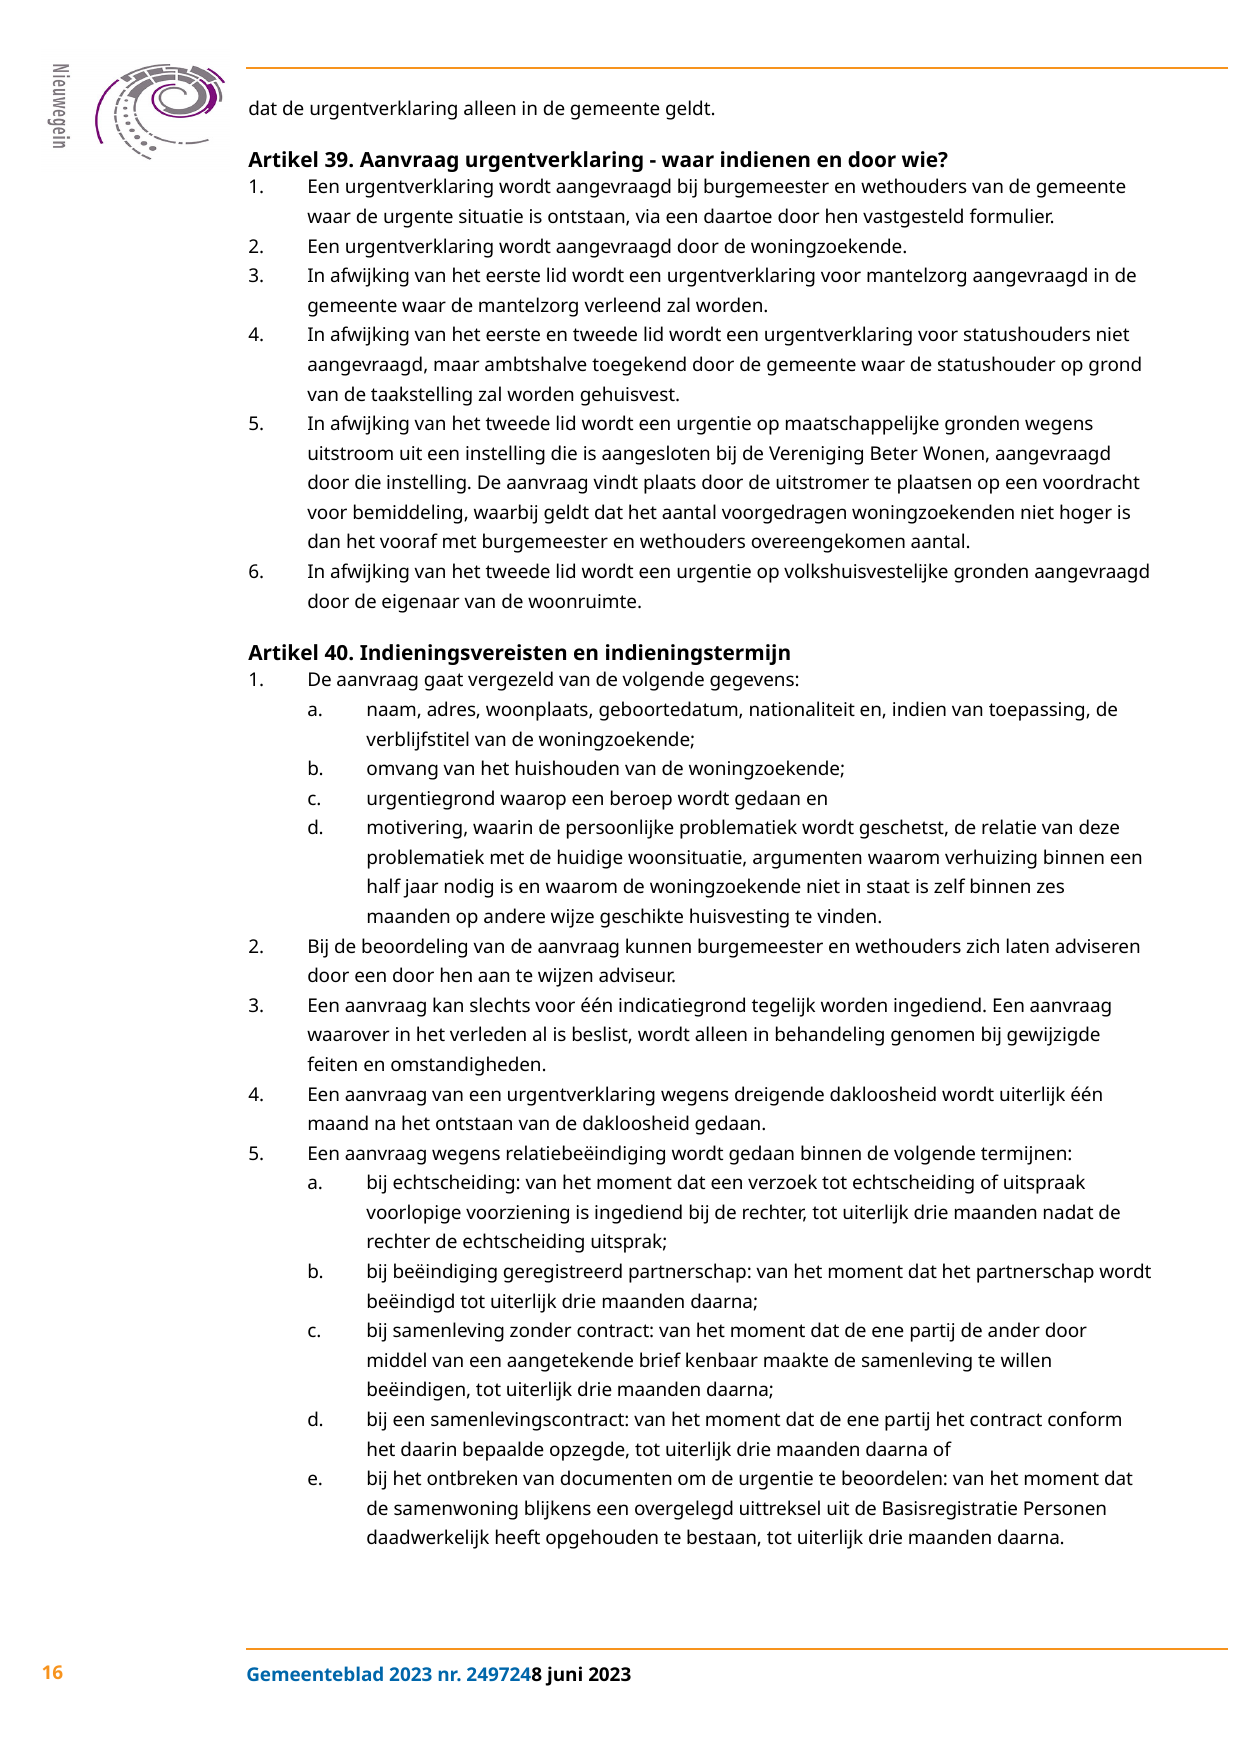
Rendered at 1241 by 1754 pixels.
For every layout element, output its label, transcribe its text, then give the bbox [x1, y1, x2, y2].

list Een aanvraag wegens relatiebeëindiging wordt gedaan binnen de volgende termijnen: [248, 1140, 1152, 1166]
list Een urgentverklaring wordt aangevraagd bij burgemeester en wethouders van de gemeente waar de urgente situatie is ontstaan, via een daartoe door hen vastgesteld formulier. [248, 174, 1152, 229]
list Een aanvraag kan slechts voor één indicatiegrond tegelijk worden ingediend. Een aanvraag waarover in het verleden al is beslist, wordt alleen in behandeling genomen bij gewijzigde feiten en omstandigheden. [248, 992, 1152, 1077]
text Artikel 39. Aanvraag urgentverklaring - waar indienen en door wie? [248, 145, 1152, 174]
list In afwijking van het eerste lid wordt een urgentverklaring voor mantelzorg aangevraagd in de gemeente waar de mantelzorg verleend zal worden. [248, 262, 1152, 318]
list bij echtscheiding: van het moment dat een verzoek tot echtscheiding of uitspraak voorlopige voorziening is ingediend bij de rechter, tot uiterlijk drie maanden nadat de rechter de echtscheiding uitsprak; [307, 1169, 1152, 1254]
list De aanvraag gaat vergezeld van de volgende gegevens: [248, 667, 1152, 692]
list In afwijking van het eerste en tweede lid wordt een urgentverklaring voor statushouders niet aangevraagd, maar ambtshalve toegekend door de gemeente waar de statushouder op grond van de taakstelling zal worden gehuisvest. [248, 322, 1152, 406]
list omvang van het huishouden van de woningzoekende; [307, 755, 1152, 781]
text Artikel 40. Indieningsvereisten en indieningstermijn [248, 638, 1152, 667]
list motivering, waarin de persoonlijke problematiek wordt geschetst, de relatie van deze problematiek met de huidige woonsituatie, argumenten waarom verhuizing binnen een half jaar nodig is en waarom de woningzoekende niet in staat is zelf binnen zes maanden op andere wijze geschikte huisvesting te vinden. [307, 814, 1152, 929]
list naam, adres, woonplaats, geboortedatum, nationaliteit en, indien van toepassing, de verblijfstitel van de woningzoekende; [307, 696, 1152, 752]
list urgentiegrond waarop een beroep wordt gedaan en [307, 785, 1152, 811]
text dat de urgentverklaring alleen in de gemeente geldt. [248, 95, 1152, 121]
list In afwijking van het tweede lid wordt een urgentie op maatschappelijke gronden wegens uitstroom uit een instelling die is aangesloten bij de Vereniging Beter Wonen, aangevraagd door die instelling. De aanvraag vindt plaats door de uitstromer te plaatsen op een voordracht voor bemiddeling, waarbij geldt dat het aantal voorgedragen woningzoekenden niet hoger is dan het vooraf met burgemeester en wethouders overeengekomen aantal. [248, 410, 1152, 554]
list bij beëindiging geregistreerd partnerschap: van het moment dat het partnerschap wordt beëindigd tot uiterlijk drie maanden daarna; [307, 1258, 1152, 1314]
list In afwijking van het tweede lid wordt een urgentie op volkshuisvestelijke gronden aangevraagd door de eigenaar van de woonruimte. [248, 558, 1152, 613]
list Een urgentverklaring wordt aangevraagd door de woningzoekende. [248, 233, 1152, 258]
picture [41, 47, 231, 172]
list bij samenleving zonder contract: van het moment dat de ene partij de ander door middel van een aangetekende brief kenbaar maakte de samenleving te willen beëindigen, tot uiterlijk drie maanden daarna; [307, 1317, 1152, 1402]
list Bij de beoordeling van de aanvraag kunnen burgemeester en wethouders zich laten adviseren door een door hen aan te wijzen adviseur. [248, 933, 1152, 988]
list bij het ontbreken van documenten om de urgentie te beoordelen: van het moment dat de samenwoning blijkens een overgelegd uittreksel uit de Basisregistratie Personen daadwerkelijk heeft opgehouden te bestaan, tot uiterlijk drie maanden daarna. [307, 1465, 1152, 1550]
list bij een samenlevingscontract: van het moment dat de ene partij het contract conform het daarin bepaalde opzegde, tot uiterlijk drie maanden daarna of [307, 1406, 1152, 1462]
list Een aanvraag van een urgentverklaring wegens dreigende dakloosheid wordt uiterlijk één maand na het ontstaan van de dakloosheid gedaan. [248, 1081, 1152, 1136]
